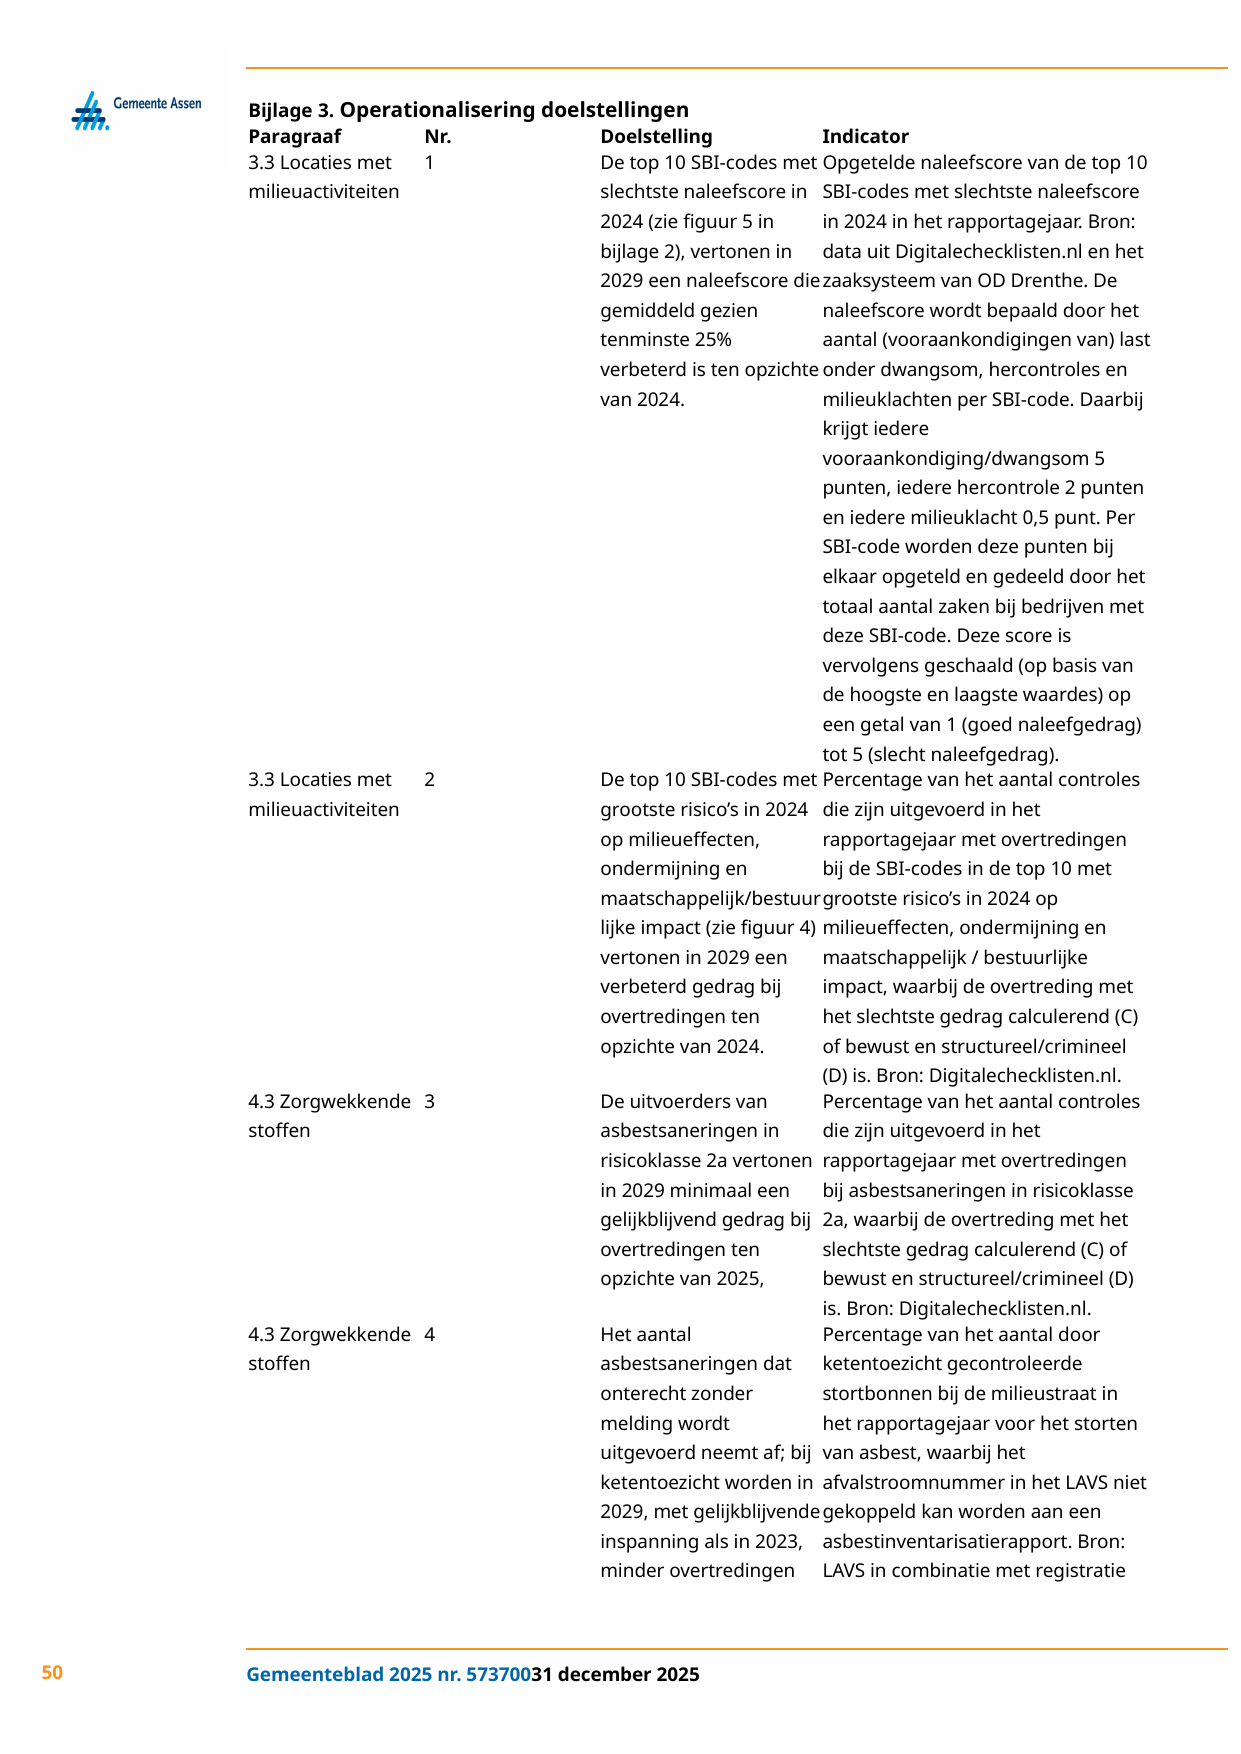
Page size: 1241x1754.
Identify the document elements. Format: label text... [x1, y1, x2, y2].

text Bijlage 3. Operationalisering doelstellingen [248, 95, 1152, 123]
table_cell Percentage van het aantal door ketentoezicht gecontroleerde stortbonnen bij de milieustraat in het rapportagejaar voor het storten van asbest, waarbij het afvalstroomnummer in het LAVS niet gekoppeld kan worden aan een asbestinventarisatierapport. Bron: LAVS in combinatie met registratie [822, 1321, 1152, 1583]
table_cell Opgetelde naleefscore van de top 10 SBI-codes met slechtste naleefscore in 2024 in het rapportagejaar. Bron: data uit Digitalechecklisten.nl en het zaaksysteem van OD Drenthe. De naleefscore wordt bepaald door het aantal (vooraankondigingen van) last onder dwangsom, hercontroles en milieuklachten per SBI-code. Daarbij krijgt iedere vooraankondiging/dwangsom 5 punten, iedere hercontrole 2 punten en iedere milieuklacht 0,5 punt. Per SBI-code worden deze punten bij elkaar opgeteld en gedeeld door het totaal aantal zaken bij bedrijven met deze SBI-code. Deze score is vervolgens geschaald (op basis van de hoogste en laagste waardes) op een getal van 1 (goed naleefgedrag) tot 5 (slecht naleefgedrag). [822, 149, 1152, 767]
table_cell 4.3 Zorgwekkende stoffen [248, 1088, 424, 1321]
table_cell 3 [424, 1088, 600, 1321]
table_header Nr. [424, 124, 600, 149]
table_header Paragraaf [248, 124, 424, 149]
table_header Indicator [822, 124, 1152, 149]
table_cell 4 [424, 1321, 600, 1583]
picture [41, 47, 231, 172]
table_cell De top 10 SBI-codes met grootste risico’s in 2024 op milieueffecten, ondermijning en maatschappelijk/bestuurlijke impact (zie figuur 4) vertonen in 2029 een verbeterd gedrag bij overtredingen ten opzichte van 2024. [600, 767, 822, 1088]
table_cell De uitvoerders van asbestsaneringen in risicoklasse 2a vertonen in 2029 minimaal een gelijkblijvend gedrag bij overtredingen ten opzichte van 2025, [600, 1088, 822, 1321]
table_header Doelstelling [600, 124, 822, 149]
table_cell 1 [424, 149, 600, 767]
table_cell 3.3 Locaties met milieuactiviteiten [248, 149, 424, 767]
table_cell 3.3 Locaties met milieuactiviteiten [248, 767, 424, 1088]
table_cell 4.3 Zorgwekkende stoffen [248, 1321, 424, 1583]
table_cell Percentage van het aantal controles die zijn uitgevoerd in het rapportagejaar met overtredingen bij asbestsaneringen in risicoklasse 2a, waarbij de overtreding met het slechtste gedrag calculerend (C) of bewust en structureel/crimineel (D) is. Bron: Digitalechecklisten.nl. [822, 1088, 1152, 1321]
table_cell De top 10 SBI-codes met slechtste naleefscore in 2024 (zie figuur 5 in bijlage 2), vertonen in 2029 een naleefscore die gemiddeld gezien tenminste 25% verbeterd is ten opzichte van 2024. [600, 149, 822, 767]
table_cell 2 [424, 767, 600, 1088]
table_cell Het aantal asbestsaneringen dat onterecht zonder melding wordt uitgevoerd neemt af; bij ketentoezicht worden in 2029, met gelijkblijvende inspanning als in 2023, minder overtredingen [600, 1321, 822, 1583]
table_cell Percentage van het aantal controles die zijn uitgevoerd in het rapportagejaar met overtredingen bij de SBI-codes in de top 10 met grootste risico’s in 2024 op milieueffecten, ondermijning en maatschappelijk / bestuurlijke impact, waarbij de overtreding met het slechtste gedrag calculerend (C) of bewust en structureel/crimineel (D) is. Bron: Digitalechecklisten.nl. [822, 767, 1152, 1088]
